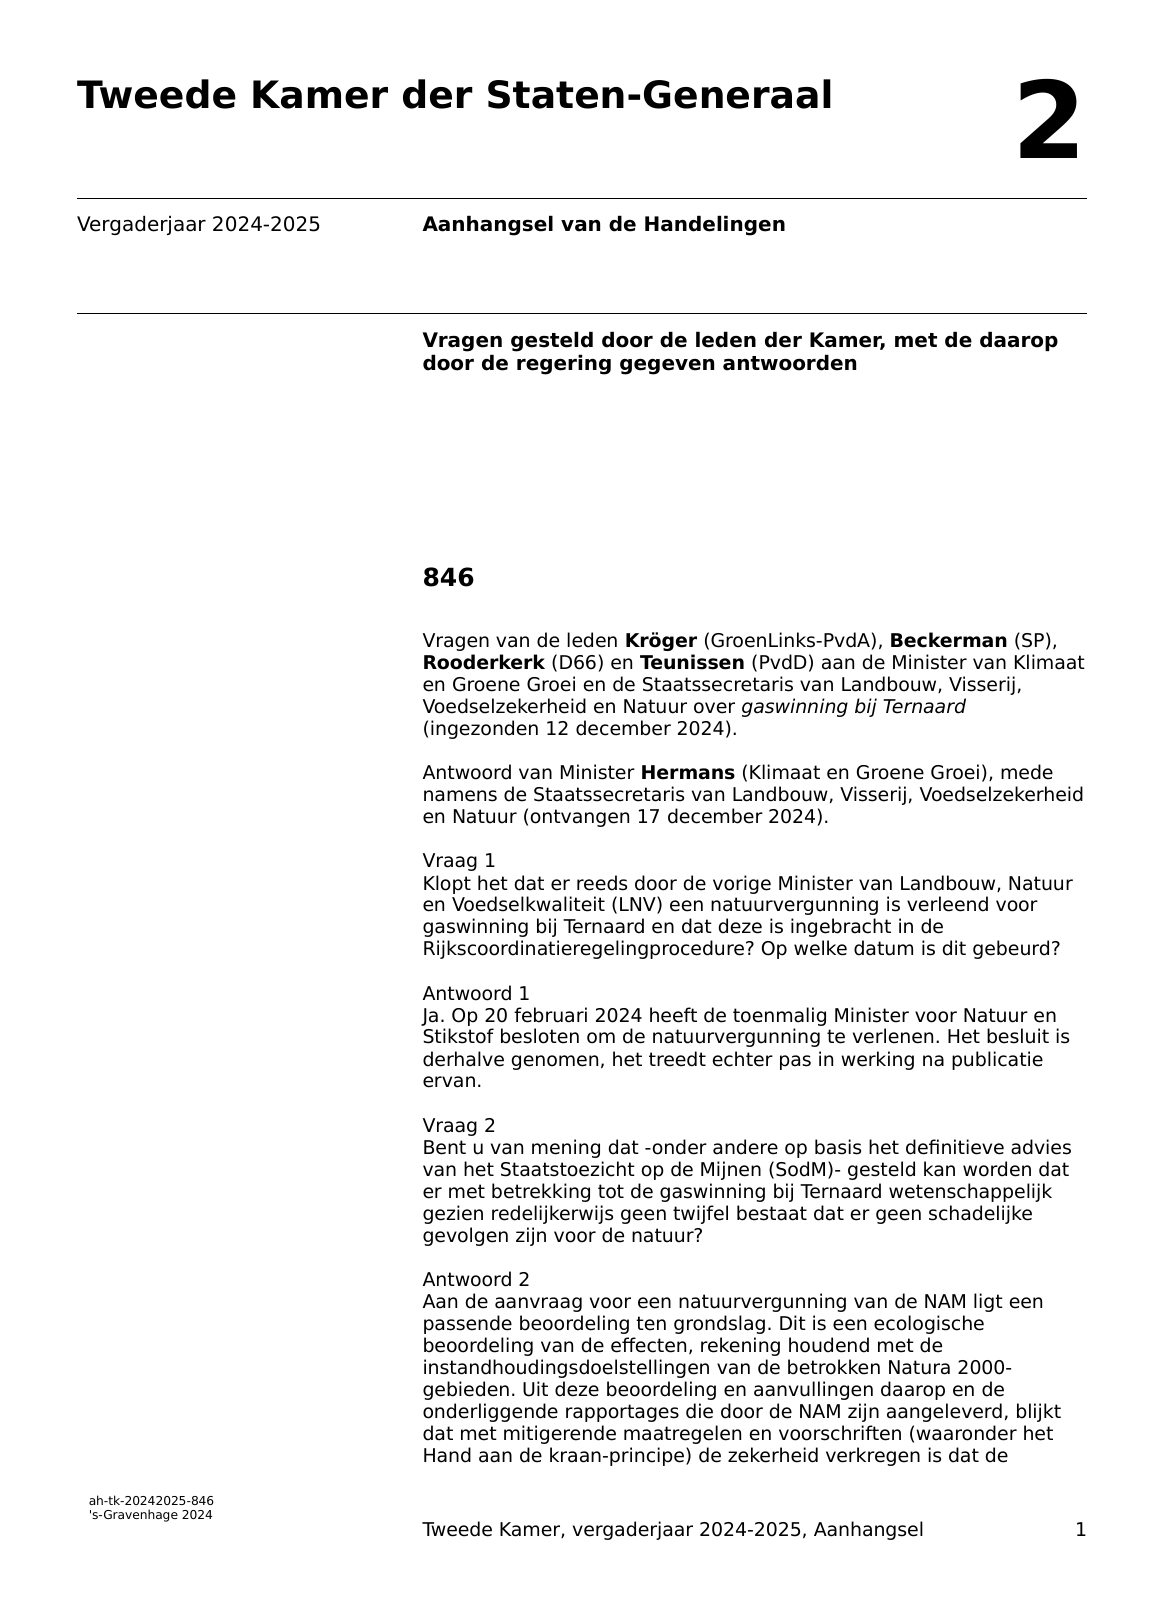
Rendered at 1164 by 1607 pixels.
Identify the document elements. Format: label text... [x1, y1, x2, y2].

text Ja. Op 20 februari 2024 heeft de toenmalig Minister voor Natuur en Stikstof besloten om de natuurvergunning te verlenen. Het besluit is derhalve genomen, het treedt echter pas in werking na publicatie ervan. [422, 1004, 1087, 1092]
text Antwoord van Minister Hermans (Klimaat en Groene Groei), mede namens de Staatssecretaris van Landbouw, Visserij, Voedselzekerheid en Natuur (ontvangen 17 december 2024). [422, 762, 1087, 828]
text Vraag 1 [422, 850, 1087, 872]
text Vraag 2 [422, 1114, 1087, 1137]
table_cell Aanhangsel van de Handelingen [422, 199, 1087, 313]
table_header Tweede Kamer der Staten-Generaal [77, 59, 886, 198]
table_cell [77, 314, 422, 375]
text 's-Gravenhage 2024 [88, 1508, 323, 1522]
table_cell Vragen gesteld door de leden der Kamer, met de daarop door de regering gegeven antwoorden [422, 314, 1087, 375]
text Antwoord 2 [422, 1269, 1087, 1291]
table_cell Vergaderjaar 2024-2025 [77, 199, 422, 313]
text Klopt het dat er reeds door de vorige Minister van Landbouw, Natuur en Voedselkwaliteit (LNV) een natuurvergunning is verleend voor gaswinning bij Ternaard en dat deze is ingebracht in de Rijkscoordinatieregelingprocedure? Op welke datum is dit gebeurd? [422, 872, 1087, 960]
text Antwoord 1 [422, 982, 1087, 1004]
table_header 2 [886, 59, 1087, 198]
text Bent u van mening dat -onder andere op basis het definitieve advies van het Staatstoezicht op de Mijnen (SodM)- gesteld kan worden dat er met betrekking tot de gaswinning bij Ternaard wetenschappelijk gezien redelijkerwijs geen twijfel bestaat dat er geen schadelijke gevolgen zijn voor de natuur? [422, 1137, 1087, 1246]
text Aan de aanvraag voor een natuurvergunning van de NAM ligt een passende beoordeling ten grondslag. Dit is een ecologische beoordeling van de effecten, rekening houdend met de instandhoudingsdoelstellingen van de betrokken Natura 2000-gebieden. Uit deze beoordeling en aanvullingen daarop en de onderliggende rapportages die door de NAM zijn aangeleverd, blijkt dat met mitigerende maatregelen en voorschriften (waaronder het Hand aan de kraan-principe) de zekerheid verkregen is dat de [422, 1291, 1087, 1466]
text Vragen van de leden Kröger (GroenLinks-PvdA), Beckerman (SP), Rooderkerk (D66) en Teunissen (PvdD) aan de Minister van Klimaat en Groene Groei en de Staatssecretaris van Landbouw, Visserij, Voedselzekerheid en Natuur over gaswinning bij Ternaard (ingezonden 12 december 2024). [422, 630, 1087, 740]
text 846 [422, 563, 1087, 592]
text ah-tk-20242025-846 [88, 1494, 323, 1508]
